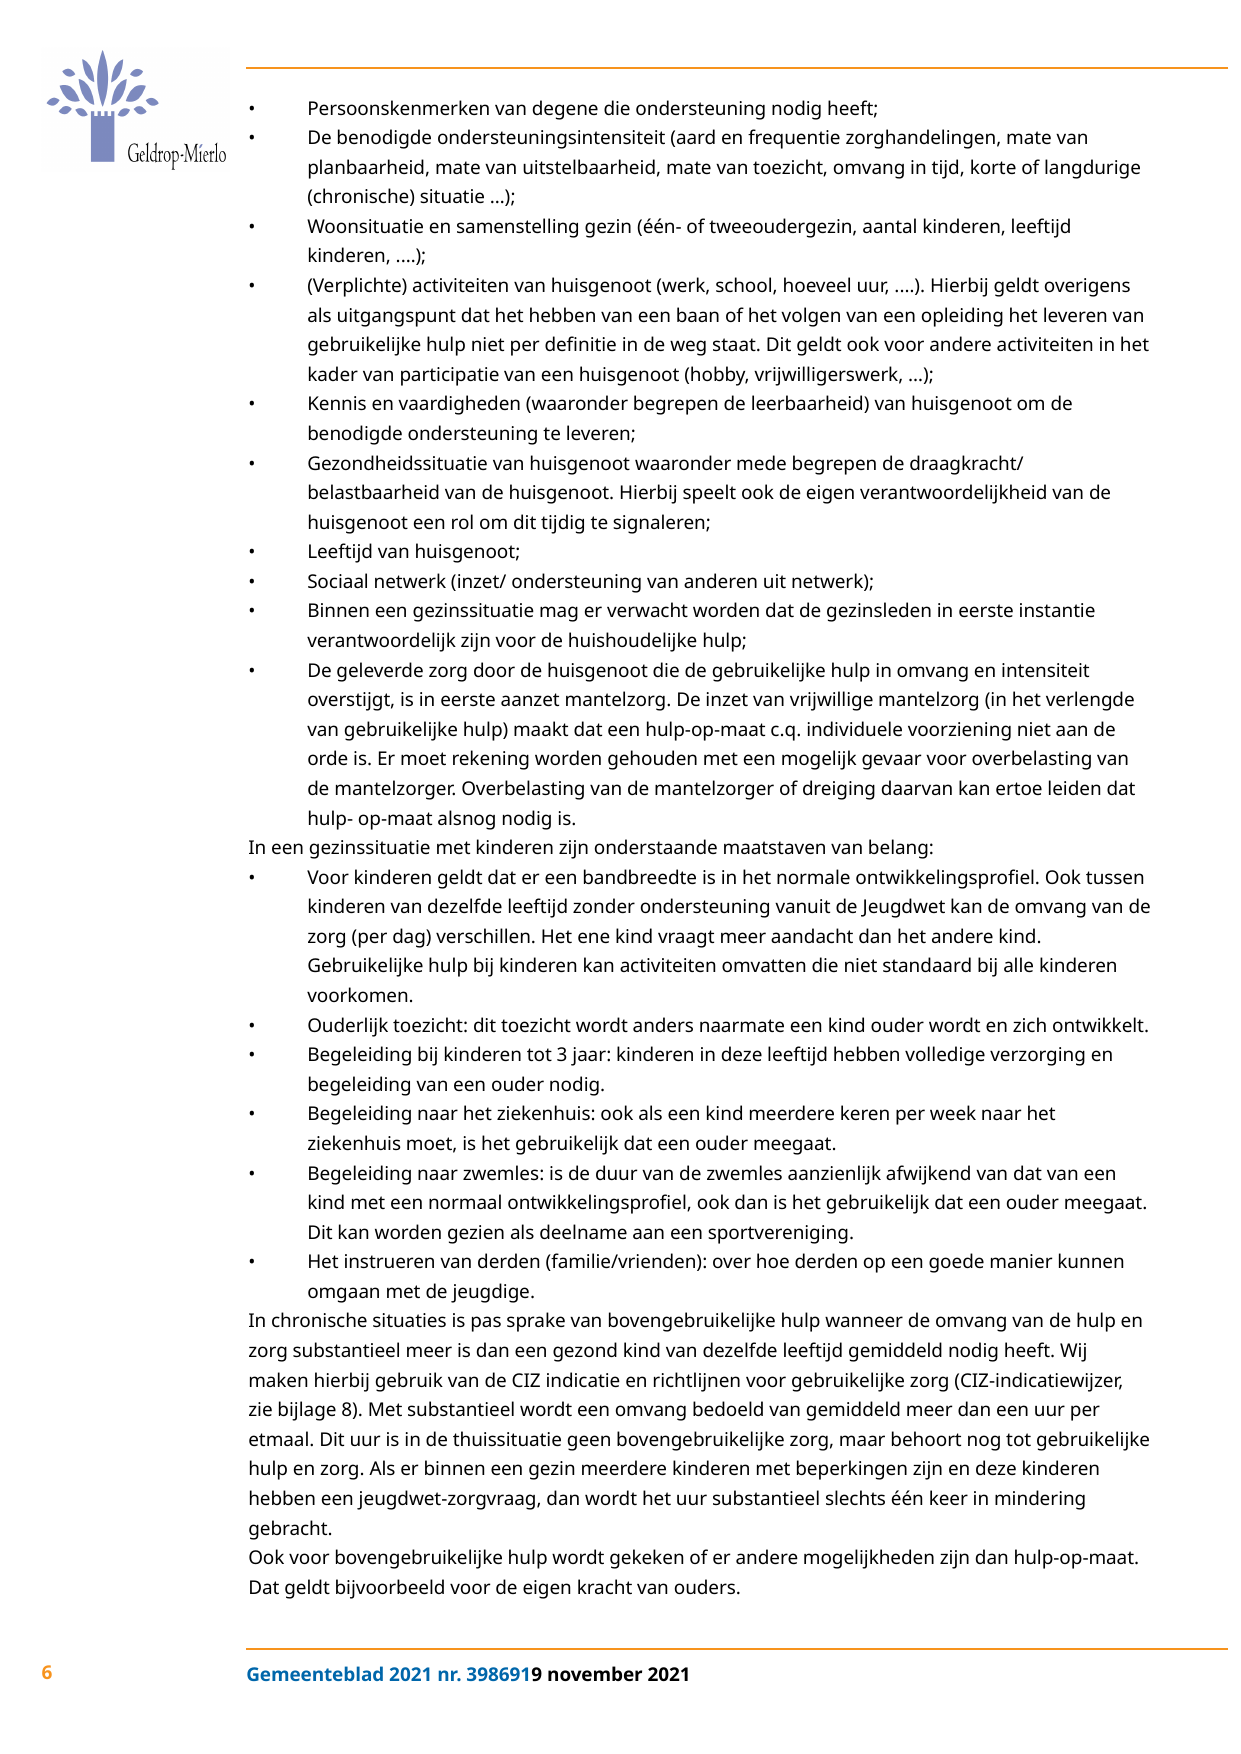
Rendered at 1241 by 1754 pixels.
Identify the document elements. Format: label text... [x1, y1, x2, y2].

list Gezondheidssituatie van huisgenoot waaronder mede begrepen de draagkracht/ belastbaarheid van de huisgenoot. Hierbij speelt ook de eigen verantwoordelijkheid van de huisgenoot een rol om dit tijdig te signaleren; [248, 450, 1152, 535]
picture [41, 47, 231, 172]
list Begeleiding naar zwemles: is de duur van de zwemles aanzienlijk afwijkend van dat van een kind met een normaal ontwikkelingsprofiel, ook dan is het gebruikelijk dat een ouder meegaat. Dit kan worden gezien als deelname aan een sportvereniging. [248, 1160, 1152, 1245]
text In een gezinssituatie met kinderen zijn onderstaande maatstaven van belang: [248, 834, 1152, 860]
list Begeleiding bij kinderen tot 3 jaar: kinderen in deze leeftijd hebben volledige verzorging en begeleiding van een ouder nodig. [248, 1041, 1152, 1097]
list Persoonskenmerken van degene die ondersteuning nodig heeft; [248, 95, 1152, 121]
list Leeftijd van huisgenoot; [248, 538, 1152, 564]
list Voor kinderen geldt dat er een bandbreedte is in het normale ontwikkelingsprofiel. Ook tussen kinderen van dezelfde leeftijd zonder ondersteuning vanuit de Jeugdwet kan de omvang van de zorg (per dag) verschillen. Het ene kind vraagt meer aandacht dan het andere kind. Gebruikelijke hulp bij kinderen kan activiteiten omvatten die niet standaard bij alle kinderen voorkomen. [248, 864, 1152, 1008]
list Woonsituatie en samenstelling gezin (één- of tweeoudergezin, aantal kinderen, leeftijd kinderen, .…); [248, 213, 1152, 268]
text Ook voor bovengebruikelijke hulp wordt gekeken of er andere mogelijkheden zijn dan hulp-op-maat. Dat geldt bijvoorbeeld voor de eigen kracht van ouders. [248, 1544, 1152, 1600]
list Ouderlijk toezicht: dit toezicht wordt anders naarmate een kind ouder wordt en zich ontwikkelt. [248, 1012, 1152, 1038]
list Binnen een gezinssituatie mag er verwacht worden dat de gezinsleden in eerste instantie verantwoordelijk zijn voor de huishoudelijke hulp; [248, 598, 1152, 653]
list Kennis en vaardigheden (waaronder begrepen de leerbaarheid) van huisgenoot om de benodigde ondersteuning te leveren; [248, 391, 1152, 446]
list Begeleiding naar het ziekenhuis: ook als een kind meerdere keren per week naar het ziekenhuis moet, is het gebruikelijk dat een ouder meegaat. [248, 1101, 1152, 1156]
text In chronische situaties is pas sprake van bovengebruikelijke hulp wanneer de omvang van de hulp en zorg substantieel meer is dan een gezond kind van dezelfde leeftijd gemiddeld nodig heeft. Wij maken hierbij gebruik van de CIZ indicatie en richtlijnen voor gebruikelijke zorg (CIZ-indicatiewijzer, zie bijlage 8). Met substantieel wordt een omvang bedoeld van gemiddeld meer dan een uur per etmaal. Dit uur is in de thuissituatie geen bovengebruikelijke zorg, maar behoort nog tot gebruikelijke hulp en zorg. Als er binnen een gezin meerdere kinderen met beperkingen zijn en deze kinderen hebben een jeugdwet-zorgvraag, dan wordt het uur substantieel slechts één keer in mindering gebracht. [248, 1308, 1152, 1541]
list Het instrueren van derden (familie/vrienden): over hoe derden op een goede manier kunnen omgaan met de jeugdige. [248, 1248, 1152, 1304]
list Sociaal netwerk (inzet/ ondersteuning van anderen uit netwerk); [248, 568, 1152, 594]
list (Verplichte) activiteiten van huisgenoot (werk, school, hoeveel uur, .…). Hierbij geldt overigens als uitgangspunt dat het hebben van een baan of het volgen van een opleiding het leveren van gebruikelijke hulp niet per definitie in de weg staat. Dit geldt ook voor andere activiteiten in het kader van participatie van een huisgenoot (hobby, vrijwilligerswerk, …); [248, 272, 1152, 387]
list De geleverde zorg door de huisgenoot die de gebruikelijke hulp in omvang en intensiteit overstijgt, is in eerste aanzet mantelzorg. De inzet van vrijwillige mantelzorg (in het verlengde van gebruikelijke hulp) maakt dat een hulp-op-maat c.q. individuele voorziening niet aan de orde is. Er moet rekening worden gehouden met een mogelijk gevaar voor overbelasting van de mantelzorger. Overbelasting van de mantelzorger of dreiging daarvan kan ertoe leiden dat hulp- op-maat alsnog nodig is. [248, 657, 1152, 831]
list De benodigde ondersteuningsintensiteit (aard en frequentie zorghandelingen, mate van planbaarheid, mate van uitstelbaarheid, mate van toezicht, omvang in tijd, korte of langdurige (chronische) situatie …); [248, 124, 1152, 209]
